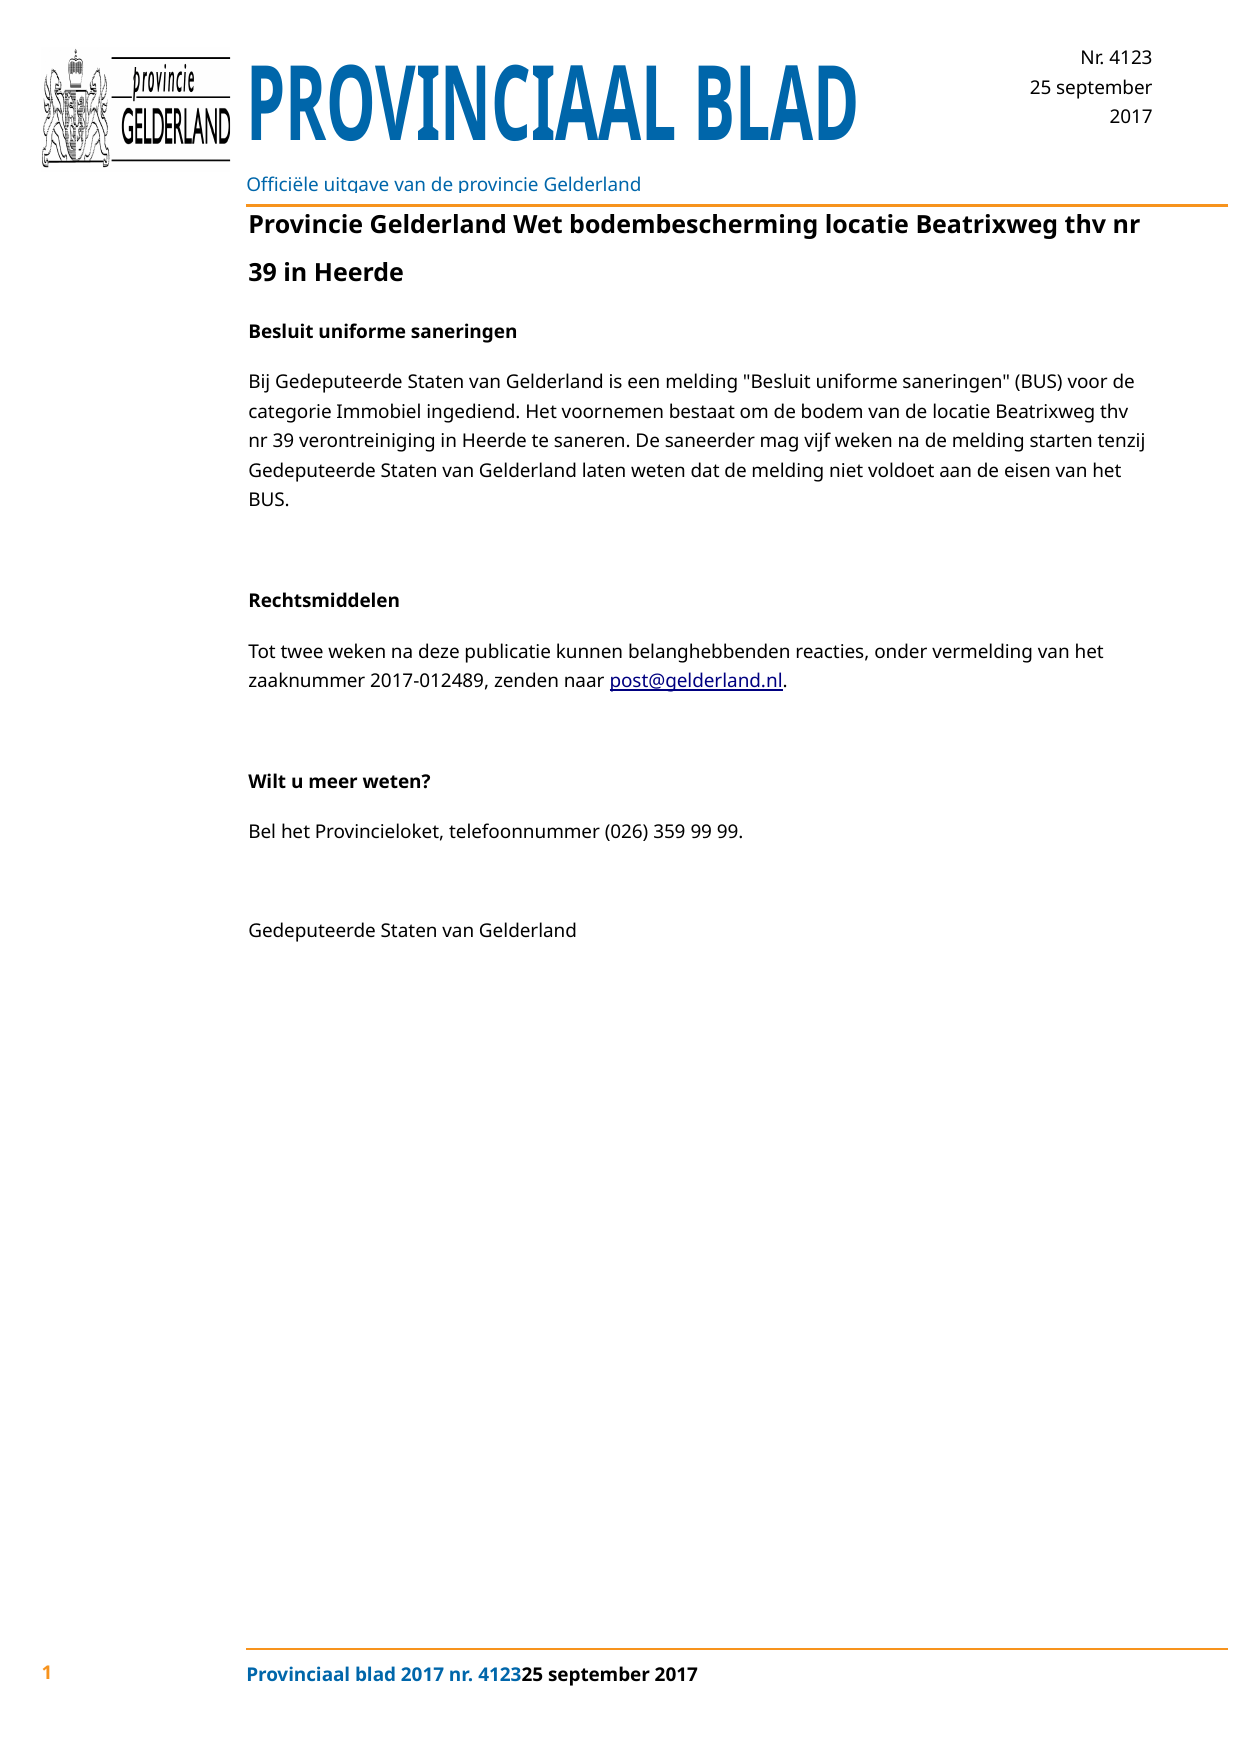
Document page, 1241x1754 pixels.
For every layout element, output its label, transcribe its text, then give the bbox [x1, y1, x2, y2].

text Gedeputeerde Staten van Gelderland [248, 917, 1152, 943]
text Bij Gedeputeerde Staten van Gelderland is een melding "Besluit uniforme saneringen" (BUS) voor de categorie Immobiel ingediend. Het voornemen bestaat om de bodem van de locatie Beatrixweg thv nr 39 verontreiniging in Heerde te saneren. De saneerder mag vijf weken na de melding starten tenzij Gedeputeerde Staten van Gelderland laten weten dat de melding niet voldoet aan de eisen van het BUS. [248, 368, 1152, 512]
text Tot twee weken na deze publicatie kunnen belanghebbenden reacties, onder vermelding van het zaaknummer 2017-012489, zenden naar post@gelderland.nl. [248, 638, 1152, 693]
text Besluit uniforme saneringen [248, 318, 1152, 344]
text Wilt u meer weten? [248, 768, 1152, 794]
text Provincie Gelderland Wet bodembescherming locatie Beatrixweg thv nr 39 in Heerde [248, 207, 1152, 288]
picture [41, 47, 231, 172]
text Bel het Provincieloket, telefoonnummer (026) 359 99 99. [248, 819, 1152, 844]
text Rechtsmiddelen [248, 587, 1152, 613]
